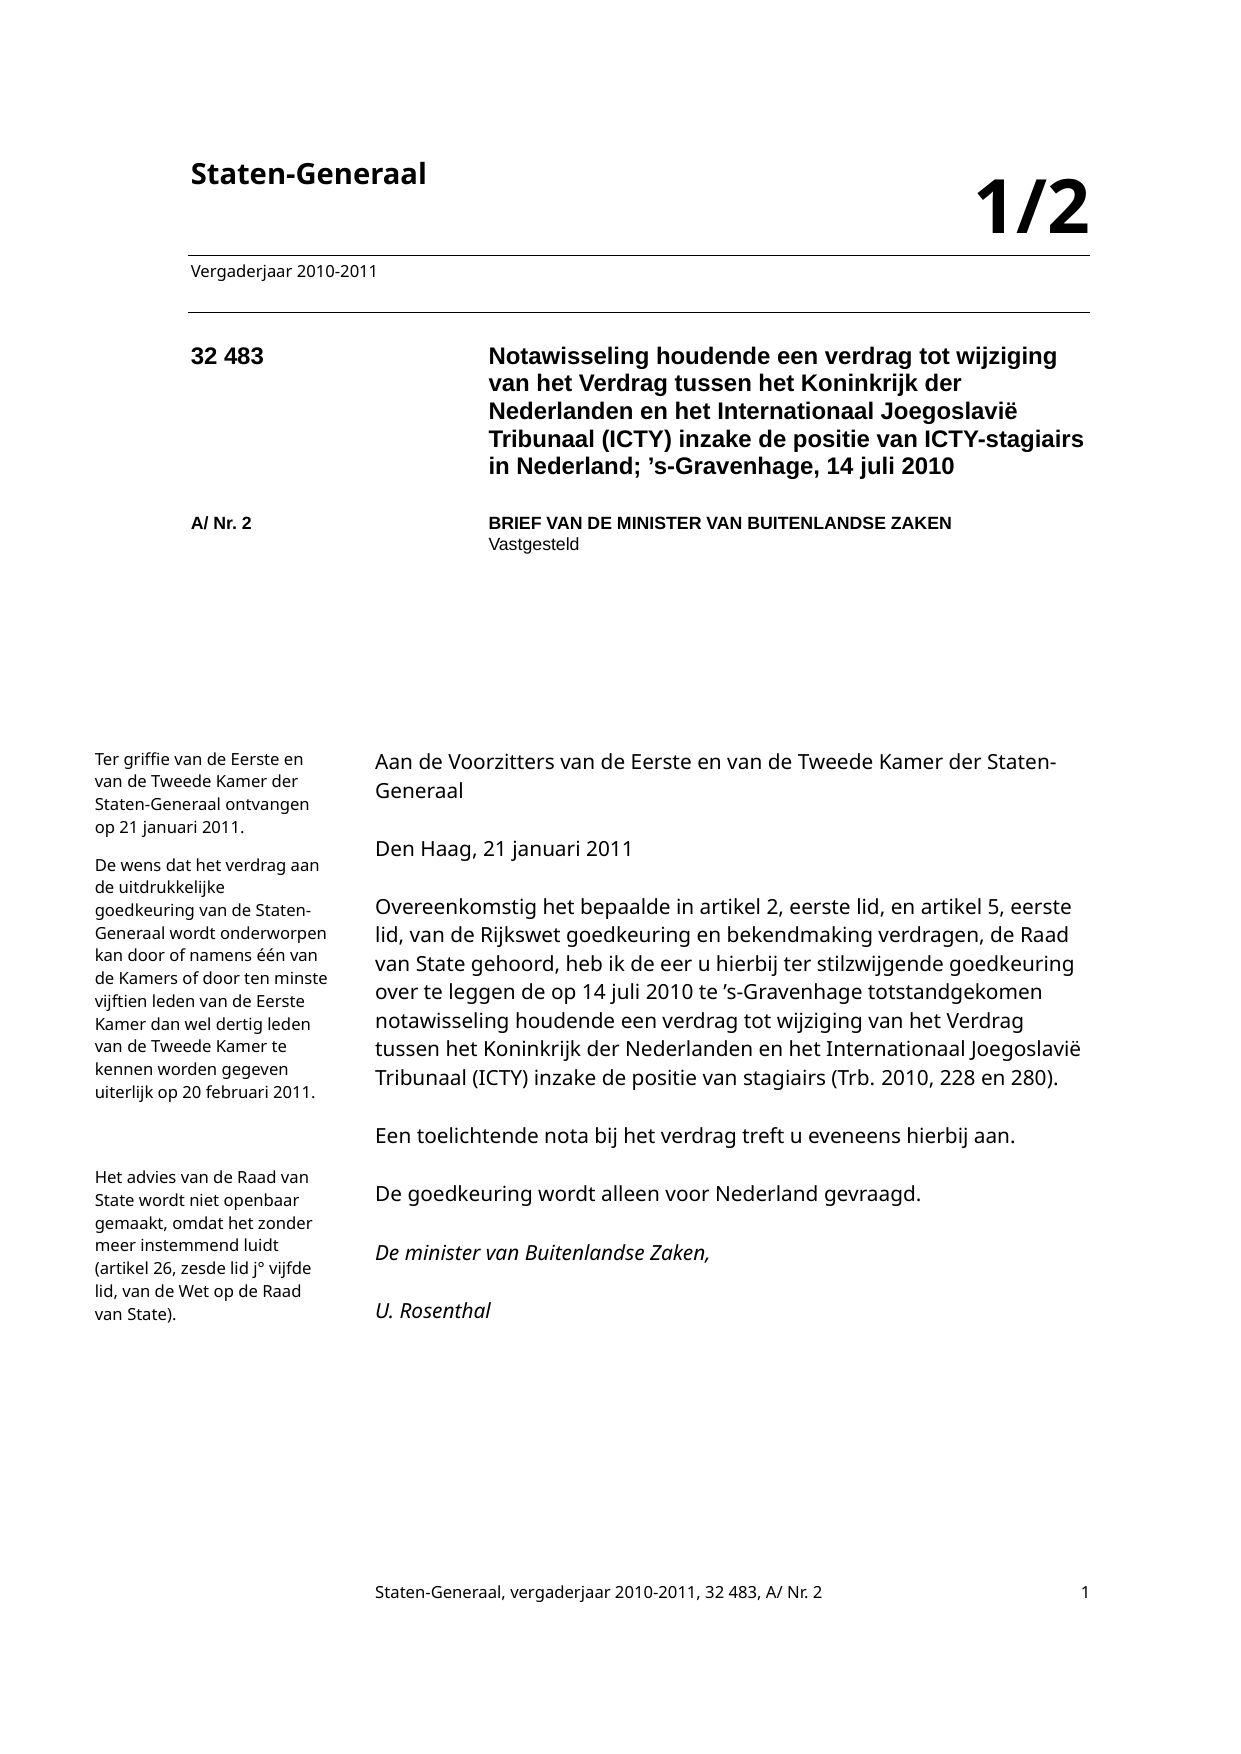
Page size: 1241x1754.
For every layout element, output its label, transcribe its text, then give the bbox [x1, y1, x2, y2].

table_cell [188, 313, 485, 339]
text Aan de Voorzitters van de Eerste en van de Tweede Kamer der Staten-Generaal [375, 747, 1090, 804]
text Een toelichtende nota bij het verdrag treft u eveneens hierbij aan. [375, 1121, 1090, 1149]
text De wens dat het verdrag aan de uitdrukkelijke goedkeuring van de Staten-Generaal wordt onderworpen kan door of namens één van de Kamers of door ten minste vijftien leden van de Eerste Kamer dan wel dertig leden van de Tweede Kamer te kennen worden gegeven uiterlijk op 20 februari 2011. [94, 853, 328, 1103]
text Ter griffie van de Eerste en van de Tweede Kamer der Staten-Generaal ontvangen op 21 januari 2011. [94, 747, 328, 838]
text Den Haag, 21 januari 2011 [375, 834, 1090, 862]
text U. Rosenthal [375, 1296, 1090, 1325]
table_cell BRIEF VAN DE MINISTER VAN BUITENLANDSE ZAKEN Vastgesteld [485, 510, 1090, 629]
text De goedkeuring wordt alleen voor Nederland gevraagd. [375, 1179, 1090, 1208]
table_cell Notawisseling houdende een verdrag tot wijziging van het Verdrag tussen het Koninkrijk der Nederlanden en het Internationaal Joegoslavië Tribunaal (ICTY) inzake de positie van ICTY-stagiairs in Nederland; ’s-Gravenhage, 14 juli 2010 [485, 339, 1090, 510]
table_cell A/ Nr. 2 [188, 510, 485, 629]
text [94, 838, 328, 853]
table_cell Vergaderjaar 2010-2011 [188, 256, 485, 312]
text Overeenkomstig het bepaalde in artikel 2, eerste lid, en artikel 5, eerste lid, van de Rijkswet goedkeuring en bekendmaking verdragen, de Raad van State gehoord, heb ik de eer u hierbij ter stilzwijgende goedkeuring over te leggen de op 14 juli 2010 te ’s-Gravenhage totstandgekomen notawisseling houdende een verdrag tot wijziging van het Verdrag tussen het Koninkrijk der Nederlanden en het Internationaal Joegoslavië Tribunaal (ICTY) inzake de positie van stagiairs (Trb. 2010, 228 en 280). [375, 892, 1090, 1091]
table_header 1/2 [910, 150, 1090, 255]
text Het advies van de Raad van State wordt niet openbaar gemaakt, omdat het zonder meer instemmend luidt (artikel 26, zesde lid j° vijfde lid, van de Wet op de Raad van State). [94, 1166, 328, 1325]
text De minister van Buitenlandse Zaken, [375, 1238, 1090, 1266]
table_cell [485, 256, 1090, 312]
table_cell 32 483 [188, 339, 485, 510]
table_cell [485, 313, 1090, 339]
table_header Staten-Generaal [188, 150, 909, 255]
